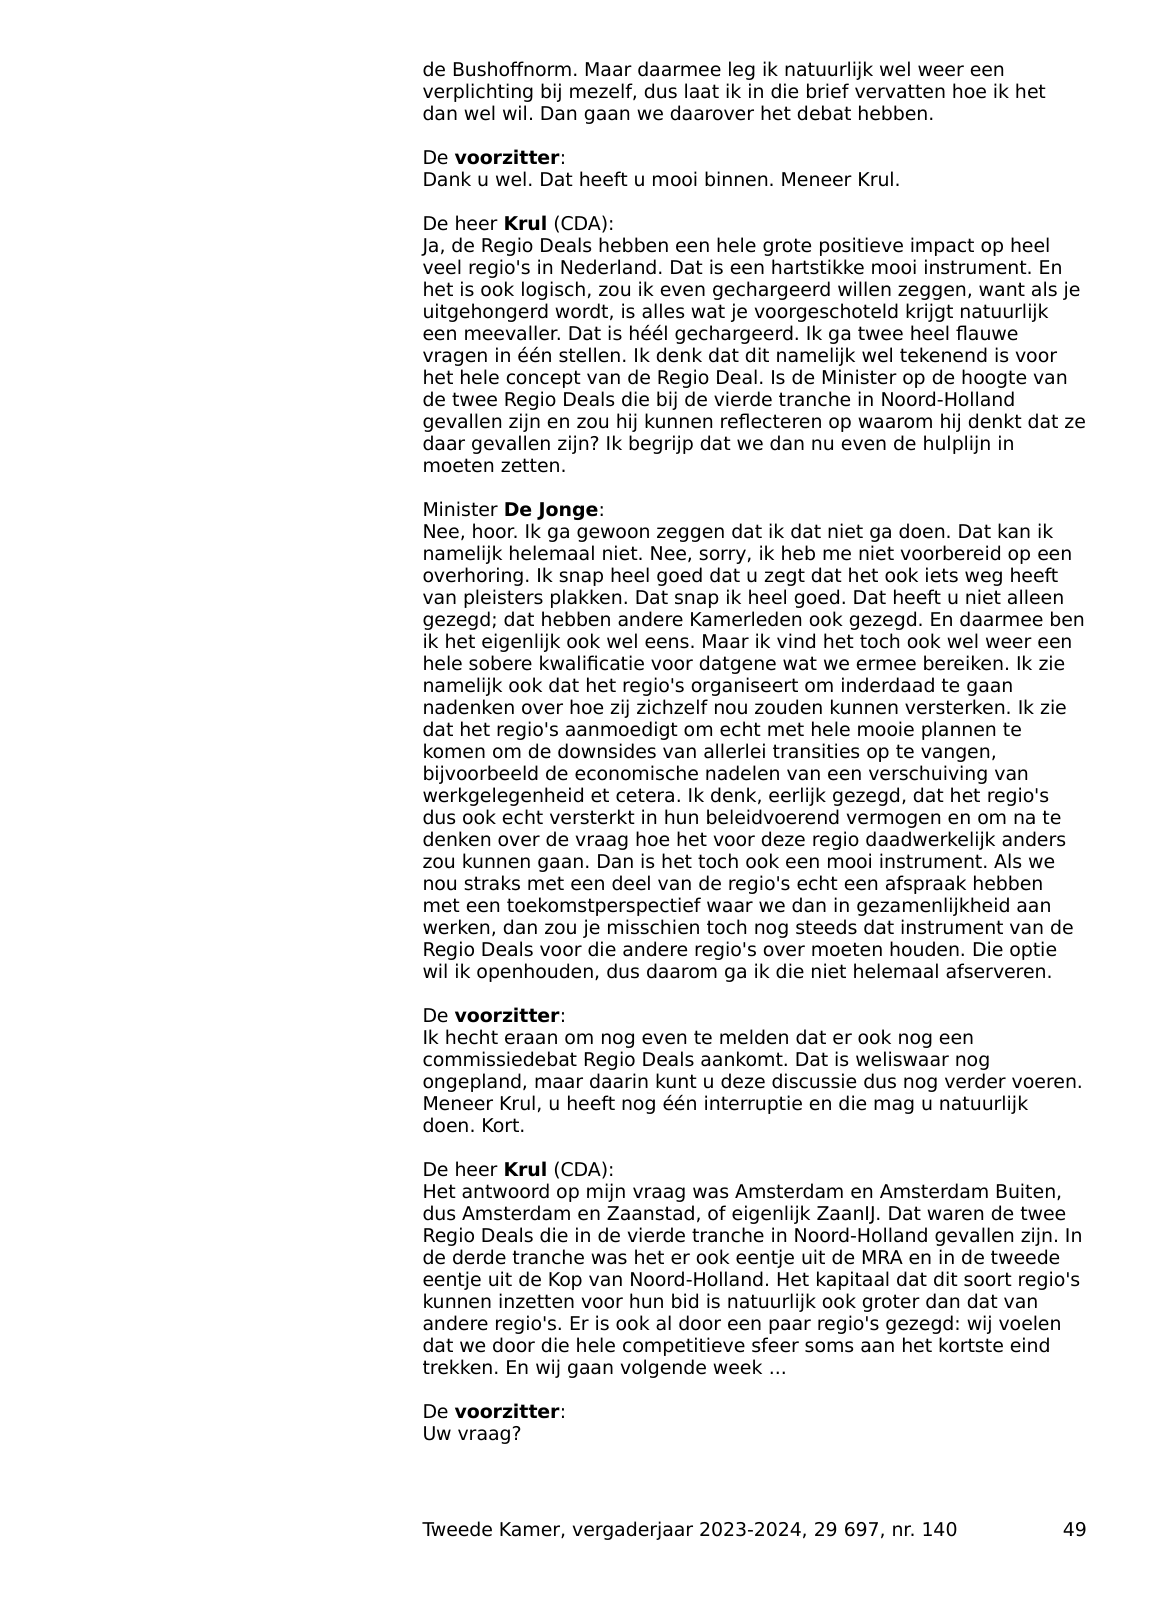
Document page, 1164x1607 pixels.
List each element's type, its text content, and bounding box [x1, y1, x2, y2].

text De heer Krul (CDA): [422, 213, 1087, 235]
text Dank u wel. Dat heeft u mooi binnen. Meneer Krul. [422, 169, 1087, 191]
text De heer Krul (CDA): [422, 1159, 1087, 1181]
text De voorzitter: [422, 1005, 1087, 1027]
text De voorzitter: [422, 147, 1087, 169]
text Minister De Jonge: [422, 499, 1087, 521]
text Het antwoord op mijn vraag was Amsterdam en Amsterdam Buiten, dus Amsterdam en Zaanstad, of eigenlijk ZaanIJ. Dat waren de twee Regio Deals die in de vierde tranche in Noord-Holland gevallen zijn. In de derde tranche was het er ook eentje uit de MRA en in de tweede eentje uit de Kop van Noord-Holland. Het kapitaal dat dit soort regio's kunnen inzetten voor hun bid is natuurlijk ook groter dan dat van andere regio's. Er is ook al door een paar regio's gezegd: wij voelen dat we door die hele competitieve sfeer soms aan het kortste eind trekken. En wij gaan volgende week ... [422, 1181, 1087, 1379]
text de Bushoffnorm. Maar daarmee leg ik natuurlijk wel weer een verplichting bij mezelf, dus laat ik in die brief vervatten hoe ik het dan wel wil. Dan gaan we daarover het debat hebben. [422, 59, 1087, 125]
text Nee, hoor. Ik ga gewoon zeggen dat ik dat niet ga doen. Dat kan ik namelijk helemaal niet. Nee, sorry, ik heb me niet voorbereid op een overhoring. Ik snap heel goed dat u zegt dat het ook iets weg heeft van pleisters plakken. Dat snap ik heel goed. Dat heeft u niet alleen gezegd; dat hebben andere Kamerleden ook gezegd. En daarmee ben ik het eigenlijk ook wel eens. Maar ik vind het toch ook wel weer een hele sobere kwalificatie voor datgene wat we ermee bereiken. Ik zie namelijk ook dat het regio's organiseert om inderdaad te gaan nadenken over hoe zij zichzelf nou zouden kunnen versterken. Ik zie dat het regio's aanmoedigt om echt met hele mooie plannen te komen om de downsides van allerlei transities op te vangen, bijvoorbeeld de economische nadelen van een verschuiving van werkgelegenheid et cetera. Ik denk, eerlijk gezegd, dat het regio's dus ook echt versterkt in hun beleidvoerend vermogen en om na te denken over de vraag hoe het voor deze regio daadwerkelijk anders zou kunnen gaan. Dan is het toch ook een mooi instrument. Als we nou straks met een deel van de regio's echt een afspraak hebben met een toekomstperspectief waar we dan in gezamenlijkheid aan werken, dan zou je misschien toch nog steeds dat instrument van de Regio Deals voor die andere regio's over moeten houden. Die optie wil ik openhouden, dus daarom ga ik die niet helemaal afserveren. [422, 521, 1087, 983]
text Ik hecht eraan om nog even te melden dat er ook nog een commissiedebat Regio Deals aankomt. Dat is weliswaar nog ongepland, maar daarin kunt u deze discussie dus nog verder voeren. Meneer Krul, u heeft nog één interruptie en die mag u natuurlijk doen. Kort. [422, 1027, 1087, 1137]
text Uw vraag? [422, 1423, 1087, 1445]
text De voorzitter: [422, 1401, 1087, 1423]
text Ja, de Regio Deals hebben een hele grote positieve impact op heel veel regio's in Nederland. Dat is een hartstikke mooi instrument. En het is ook logisch, zou ik even gechargeerd willen zeggen, want als je uitgehongerd wordt, is alles wat je voorgeschoteld krijgt natuurlijk een meevaller. Dat is héél gechargeerd. Ik ga twee heel flauwe vragen in één stellen. Ik denk dat dit namelijk wel tekenend is voor het hele concept van de Regio Deal. Is de Minister op de hoogte van de twee Regio Deals die bij de vierde tranche in Noord-Holland gevallen zijn en zou hij kunnen reflecteren op waarom hij denkt dat ze daar gevallen zijn? Ik begrijp dat we dan nu even de hulplijn in moeten zetten. [422, 235, 1087, 477]
